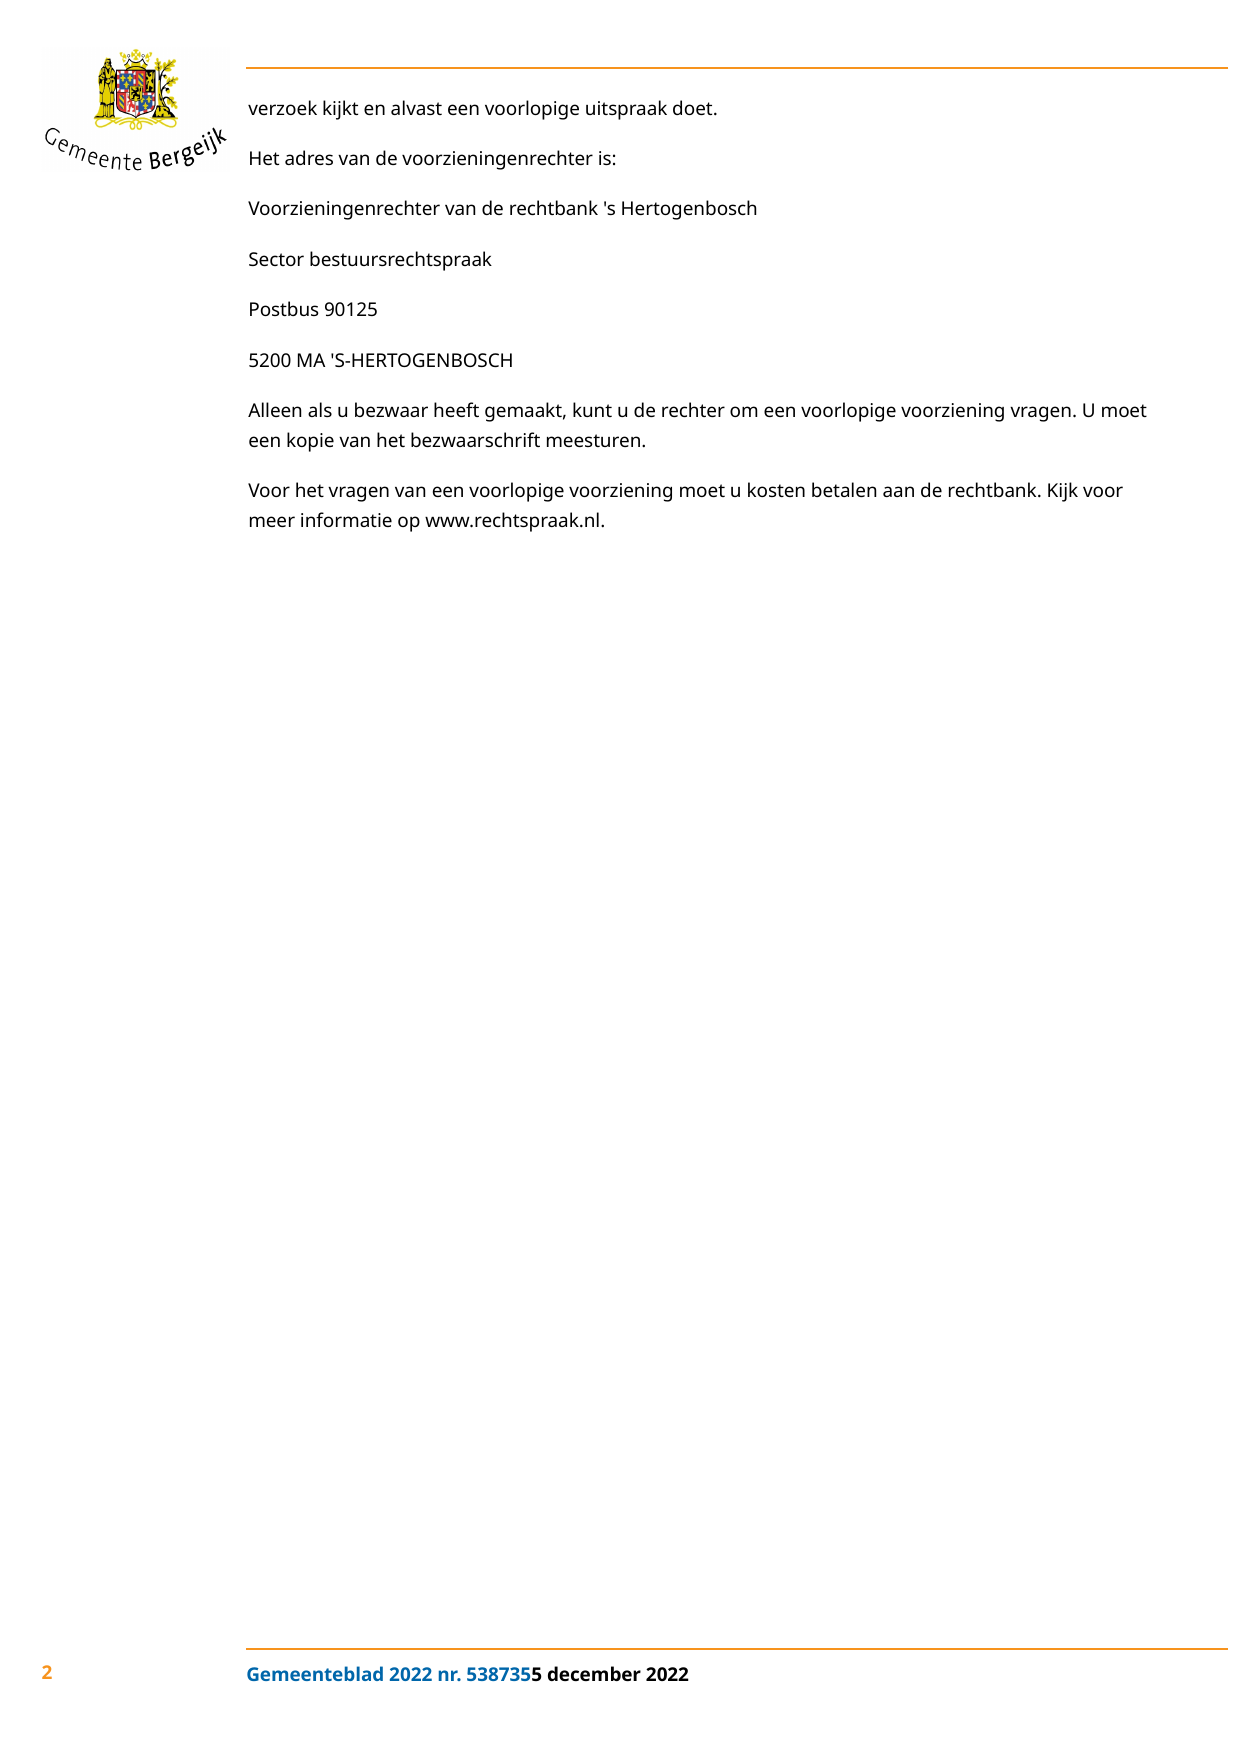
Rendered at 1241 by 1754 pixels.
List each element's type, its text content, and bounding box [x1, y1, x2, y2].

text Sector bestuursrechtspraak [248, 246, 1152, 272]
text Postbus 90125 [248, 296, 1152, 322]
text Het adres van de voorzieningenrechter is: [248, 145, 1152, 171]
text Voorzieningenrechter van de rechtbank 's Hertogenbosch [248, 196, 1152, 221]
text Voor het vragen van een voorlopige voorziening moet u kosten betalen aan de rechtbank. Kijk voor meer informatie op www.rechtspraak.nl. [248, 477, 1152, 533]
text verzoek kijkt en alvast een voorlopige uitspraak doet. [248, 95, 1152, 121]
text 5200 MA 'S-HERTOGENBOSCH [248, 347, 1152, 373]
picture [41, 47, 231, 172]
text Alleen als u bezwaar heeft gemaakt, kunt u de rechter om een voorlopige voorziening vragen. U moet een kopie van het bezwaarschrift meesturen. [248, 397, 1152, 453]
